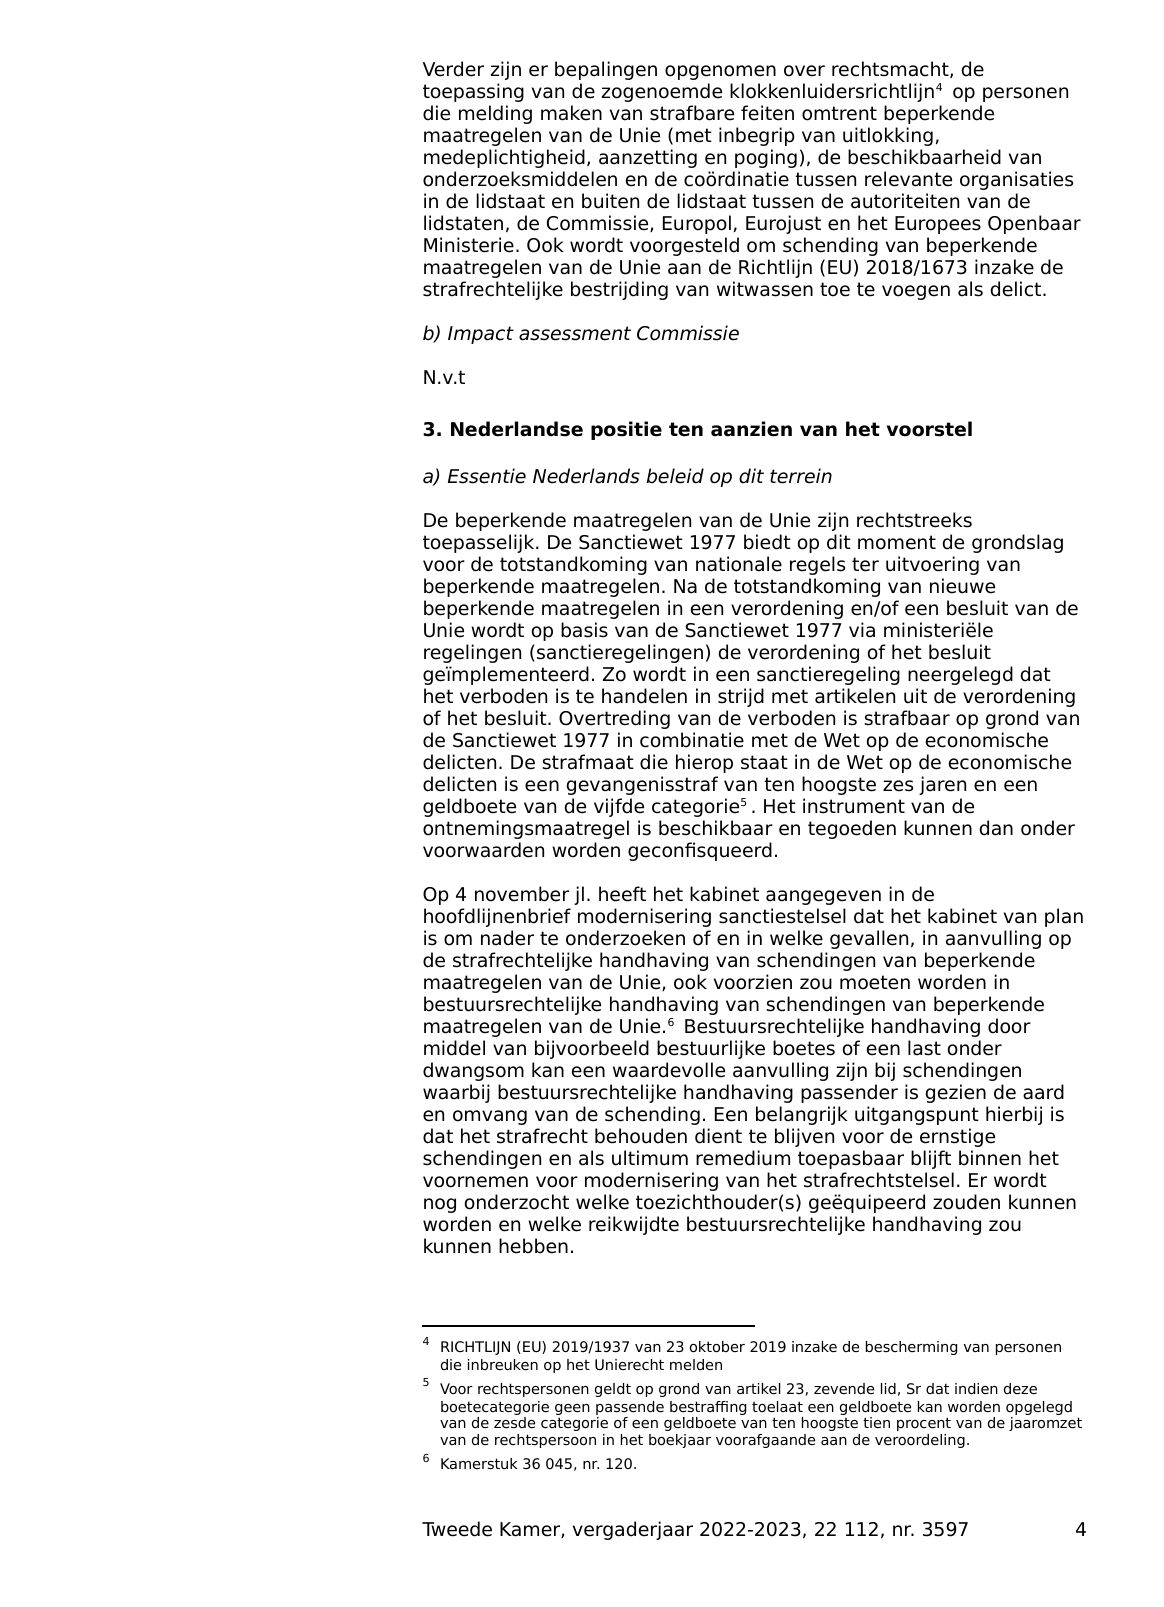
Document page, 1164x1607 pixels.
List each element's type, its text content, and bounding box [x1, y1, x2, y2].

text Kamerstuk 36 045, nr. 120. [422, 1452, 1087, 1474]
subtitle a) Essentie Nederlands beleid op dit terrein [422, 466, 1087, 488]
text RICHTLIJN (EU) 2019/1937 van 23 oktober 2019 inzake de bescherming van personen die inbreuken op het Unierecht melden [422, 1335, 1087, 1374]
text Voor rechtspersonen geldt op grond van artikel 23, zevende lid, Sr dat indien deze boetecategorie geen passende bestraffing toelaat een geldboete kan worden opgelegd van de zesde categorie of een geldboete van ten hoogste tien procent van de jaaromzet van de rechtspersoon in het boekjaar voorafgaande aan de veroordeling. [422, 1377, 1087, 1449]
subtitle b) Impact assessment Commissie [422, 323, 1087, 345]
text Op 4 november jl. heeft het kabinet aangegeven in de hoofdlijnenbrief modernisering sanctiestelsel dat het kabinet van plan is om nader te onderzoeken of en in welke gevallen, in aanvulling op de strafrechtelijke handhaving van schendingen van beperkende maatregelen van de Unie, ook voorzien zou moeten worden in bestuursrechtelijke handhaving van schendingen van beperkende maatregelen van de Unie. Bestuursrechtelijke handhaving door middel van bijvoorbeeld bestuurlijke boetes of een last onder dwangsom kan een waardevolle aanvulling zijn bij schendingen waarbij bestuursrechtelijke handhaving passender is gezien de aard en omvang van de schending. Een belangrijk uitgangspunt hierbij is dat het strafrecht behouden dient te blijven voor de ernstige schendingen en als ultimum remedium toepasbaar blijft binnen het voornemen voor modernisering van het strafrechtstelsel. Er wordt nog onderzocht welke toezichthouder(s) geëquipeerd zouden kunnen worden en welke reikwijdte bestuursrechtelijke handhaving zou kunnen hebben. [422, 884, 1087, 1258]
text N.v.t [422, 367, 1087, 389]
text Verder zijn er bepalingen opgenomen over rechtsmacht, de toepassing van de zogenoemde klokkenluidersrichtlijn op personen die melding maken van strafbare feiten omtrent beperkende maatregelen van de Unie (met inbegrip van uitlokking, medeplichtigheid, aanzetting en poging), de beschikbaarheid van onderzoeksmiddelen en de coördinatie tussen relevante organisaties in de lidstaat en buiten de lidstaat tussen de autoriteiten van de lidstaten, de Commissie, Europol, Eurojust en het Europees Openbaar Ministerie. Ook wordt voorgesteld om schending van beperkende maatregelen van de Unie aan de Richtlijn (EU) 2018/1673 inzake de strafrechtelijke bestrijding van witwassen toe te voegen als delict. [422, 59, 1087, 301]
text De beperkende maatregelen van de Unie zijn rechtstreeks toepasselijk. De Sanctiewet 1977 biedt op dit moment de grondslag voor de totstandkoming van nationale regels ter uitvoering van beperkende maatregelen. Na de totstandkoming van nieuwe beperkende maatregelen in een verordening en/of een besluit van de Unie wordt op basis van de Sanctiewet 1977 via ministeriële regelingen (sanctieregelingen) de verordening of het besluit geïmplementeerd. Zo wordt in een sanctieregeling neergelegd dat het verboden is te handelen in strijd met artikelen uit de verordening of het besluit. Overtreding van de verboden is strafbaar op grond van de Sanctiewet 1977 in combinatie met de Wet op de economische delicten. De strafmaat die hierop staat in de Wet op de economische delicten is een gevangenisstraf van ten hoogste zes jaren en een geldboete van de vijfde categorie. Het instrument van de ontnemingsmaatregel is beschikbaar en tegoeden kunnen dan onder voorwaarden worden geconfisqueerd. [422, 510, 1087, 862]
subtitle 3. Nederlandse positie ten aanzien van het voorstel [422, 419, 1087, 441]
